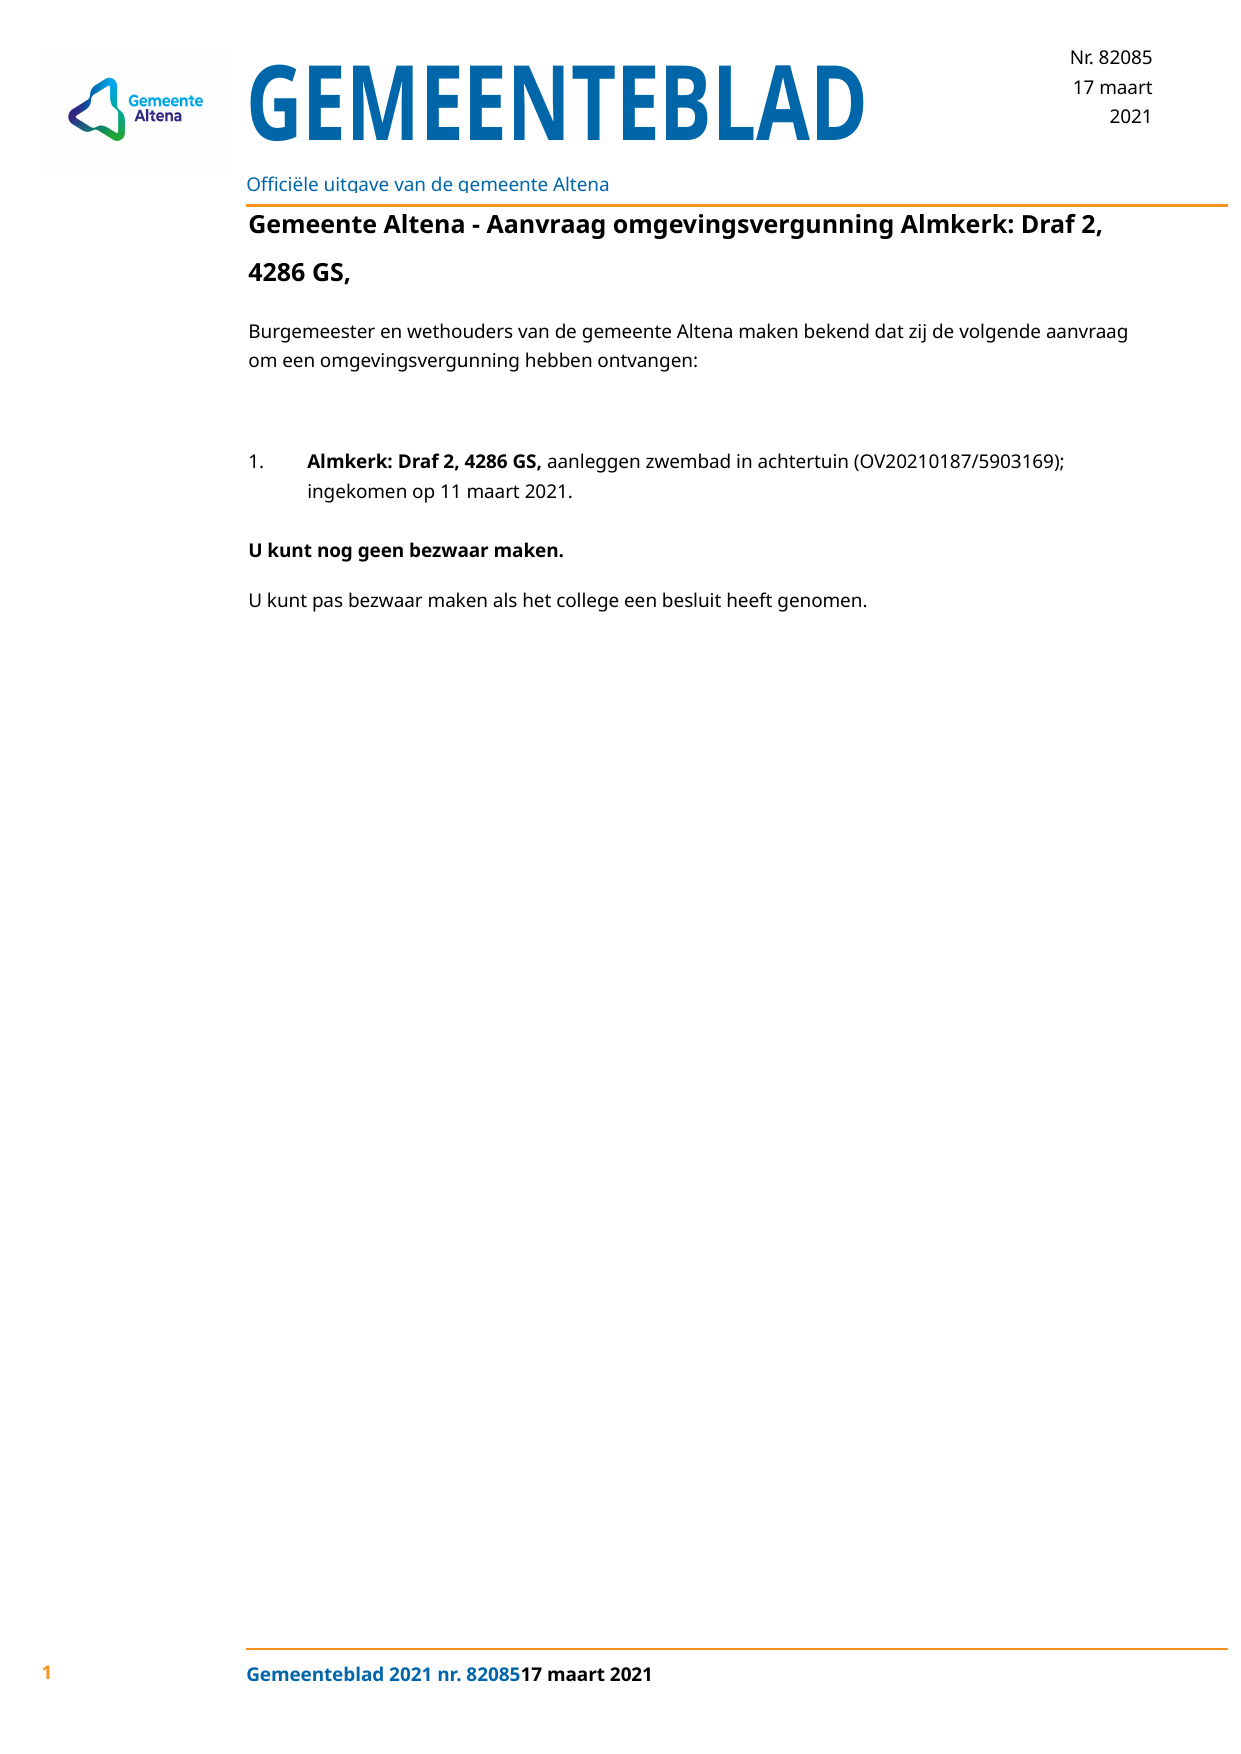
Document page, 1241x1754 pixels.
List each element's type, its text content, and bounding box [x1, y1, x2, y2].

text Gemeente Altena - Aanvraag omgevingsvergunning Almkerk: Draf 2, 4286 GS, [248, 207, 1152, 288]
text U kunt pas bezwaar maken als het college een besluit heeft genomen. [248, 587, 1152, 613]
text U kunt nog geen bezwaar maken. [248, 537, 1152, 563]
list Almkerk: Draf 2, 4286 GS, aanleggen zwembad in achtertuin (OV20210187/5903169); ingekomen op 11 maart 2021. [248, 448, 1152, 504]
picture [41, 47, 231, 172]
text Burgemeester en wethouders van de gemeente Altena maken bekend dat zij de volgende aanvraag om een omgevingsvergunning hebben ontvangen: [248, 318, 1152, 373]
